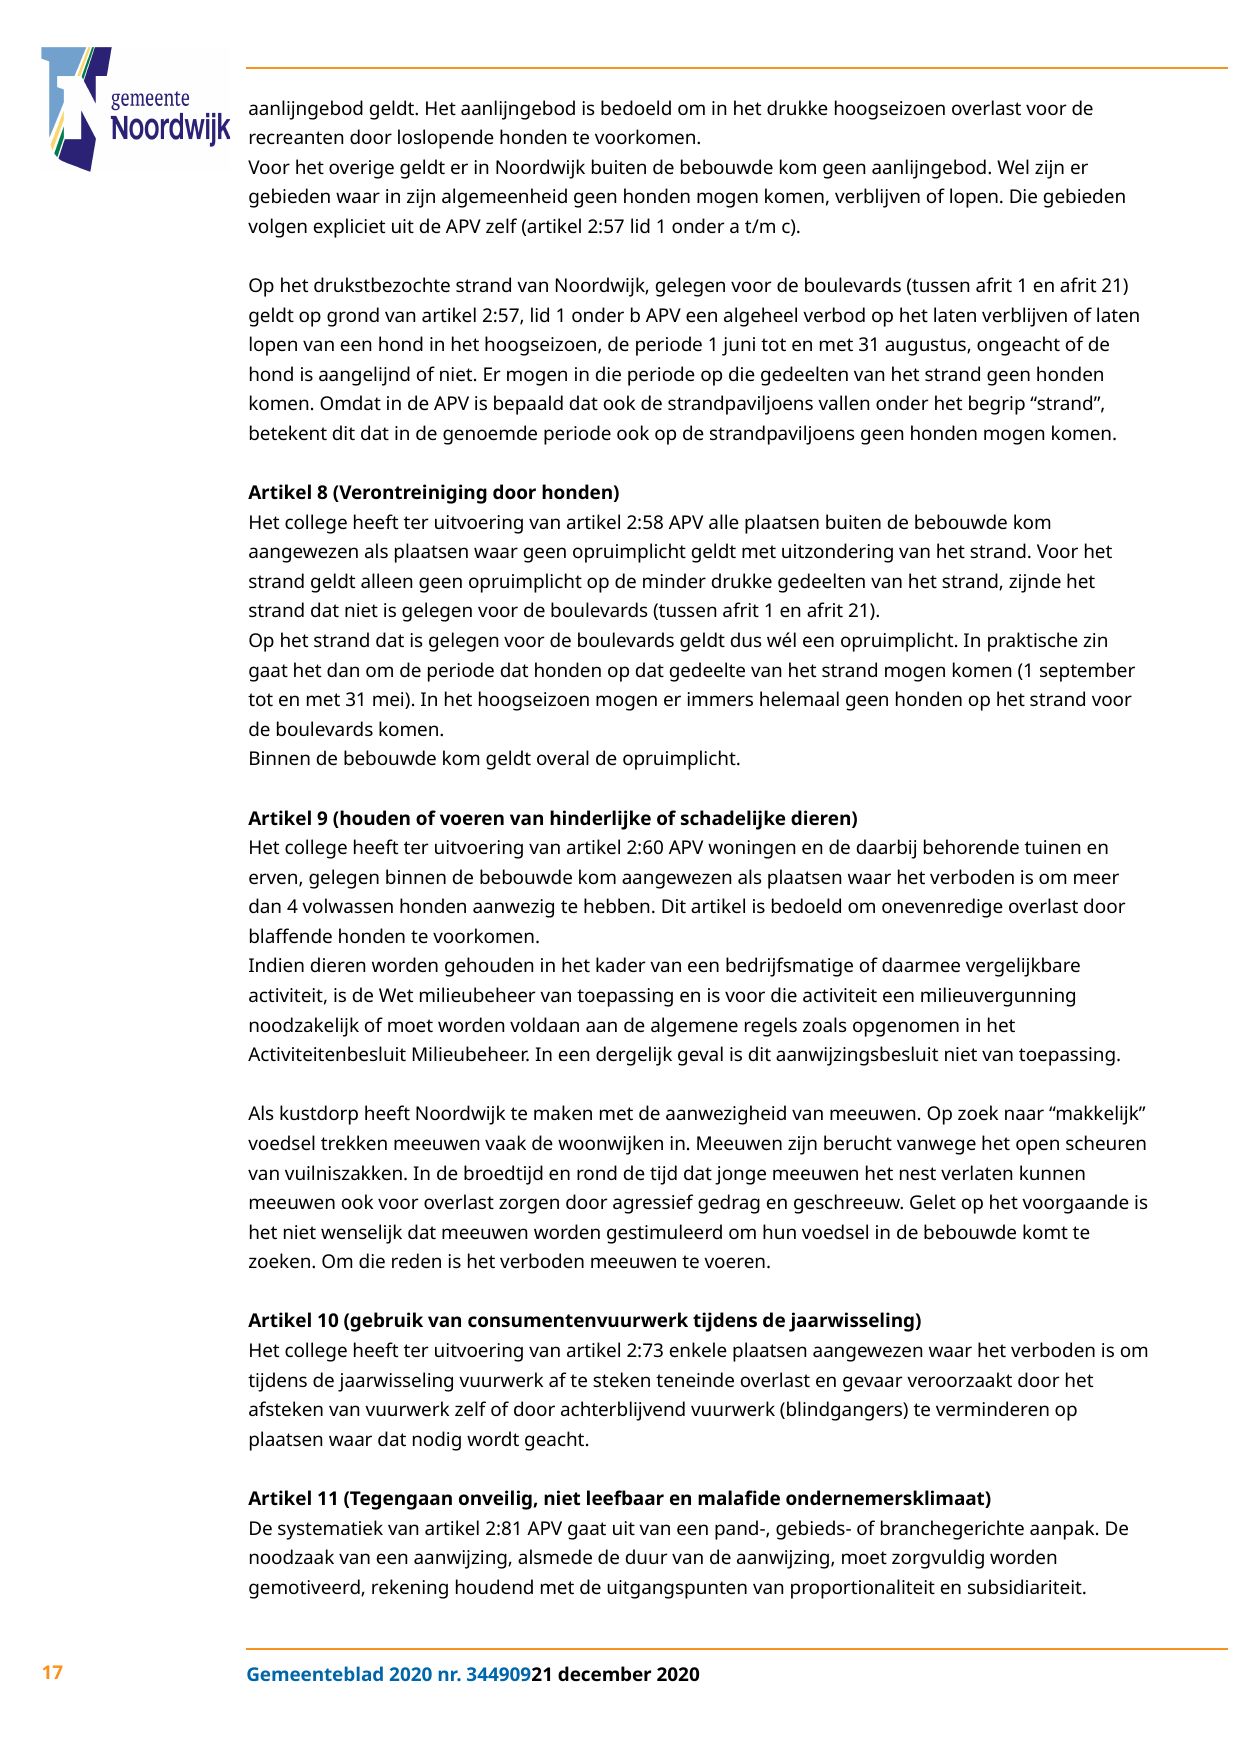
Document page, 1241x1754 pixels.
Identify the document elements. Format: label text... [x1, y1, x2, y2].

text aanlijngebod geldt. Het aanlijngebod is bedoeld om in het drukke hoogseizoen overlast voor de recreanten door loslopende honden te voorkomen. [248, 95, 1152, 150]
text De systematiek van artikel 2:81 APV gaat uit van een pand-, gebieds- of branchegerichte aanpak. De noodzaak van een aanwijzing, alsmede de duur van de aanwijzing, moet zorgvuldig worden gemotiveerd, rekening houdend met de uitgangspunten van proportionaliteit en subsidiariteit. [248, 1515, 1152, 1600]
text Artikel 10 (gebruik van consumentenvuurwerk tijdens de jaarwisseling) [248, 1308, 1152, 1333]
text Op het strand dat is gelegen voor de boulevards geldt dus wél een opruimplicht. In praktische zin gaat het dan om de periode dat honden op dat gedeelte van het strand mogen komen (1 september tot en met 31 mei). In het hoogseizoen mogen er immers helemaal geen honden op het strand voor de boulevards komen. [248, 627, 1152, 742]
text Voor het overige geldt er in Noordwijk buiten de bebouwde kom geen aanlijngebod. Wel zijn er gebieden waar in zijn algemeenheid geen honden mogen komen, verblijven of lopen. Die gebieden volgen expliciet uit de APV zelf (artikel 2:57 lid 1 onder a t/m c). [248, 154, 1152, 239]
text Het college heeft ter uitvoering van artikel 2:58 APV alle plaatsen buiten de bebouwde kom aangewezen als plaatsen waar geen opruimplicht geldt met uitzondering van het strand. Voor het strand geldt alleen geen opruimplicht op de minder drukke gedeelten van het strand, zijnde het strand dat niet is gelegen voor de boulevards (tussen afrit 1 en afrit 21). [248, 509, 1152, 623]
text Het college heeft ter uitvoering van artikel 2:60 APV woningen en de daarbij behorende tuinen en erven, gelegen binnen de bebouwde kom aangewezen als plaatsen waar het verboden is om meer dan 4 volwassen honden aanwezig te hebben. Dit artikel is bedoeld om onevenredige overlast door blaffende honden te voorkomen. [248, 834, 1152, 949]
text Het college heeft ter uitvoering van artikel 2:73 enkele plaatsen aangewezen waar het verboden is om tijdens de jaarwisseling vuurwerk af te steken teneinde overlast en gevaar veroorzaakt door het afsteken van vuurwerk zelf of door achterblijvend vuurwerk (blindgangers) te verminderen op plaatsen waar dat nodig wordt geacht. [248, 1337, 1152, 1452]
text Als kustdorp heeft Noordwijk te maken met de aanwezigheid van meeuwen. Op zoek naar “makkelijk” voedsel trekken meeuwen vaak de woonwijken in. Meeuwen zijn berucht vanwege het open scheuren van vuilniszakken. In de broedtijd en rond de tijd dat jonge meeuwen het nest verlaten kunnen meeuwen ook voor overlast zorgen door agressief gedrag en geschreeuw. Gelet op het voorgaande is het niet wenselijk dat meeuwen worden gestimuleerd om hun voedsel in de bebouwde komt te zoeken. Om die reden is het verboden meeuwen te voeren. [248, 1101, 1152, 1274]
text Indien dieren worden gehouden in het kader van een bedrijfsmatige of daarmee vergelijkbare activiteit, is de Wet milieubeheer van toepassing en is voor die activiteit een milieuvergunning noodzakelijk of moet worden voldaan aan de algemene regels zoals opgenomen in het Activiteitenbesluit Milieubeheer. In een dergelijk geval is dit aanwijzingsbesluit niet van toepassing. [248, 953, 1152, 1067]
text Op het drukstbezochte strand van Noordwijk, gelegen voor de boulevards (tussen afrit 1 en afrit 21) geldt op grond van artikel 2:57, lid 1 onder b APV een algeheel verbod op het laten verblijven of laten lopen van een hond in het hoogseizoen, de periode 1 juni tot en met 31 augustus, ongeacht of de hond is aangelijnd of niet. Er mogen in die periode op die gedeelten van het strand geen honden komen. Omdat in de APV is bepaald dat ook de strandpaviljoens vallen onder het begrip “strand”, betekent dit dat in de genoemde periode ook op de strandpaviljoens geen honden mogen komen. [248, 272, 1152, 446]
text Artikel 9 (houden of voeren van hinderlijke of schadelijke dieren) [248, 805, 1152, 831]
text Artikel 8 (Verontreiniging door honden) [248, 479, 1152, 505]
text Artikel 11 (Tegengaan onveilig, niet leefbaar en malafide ondernemersklimaat) [248, 1485, 1152, 1511]
picture [41, 47, 231, 172]
text Binnen de bebouwde kom geldt overal de opruimplicht. [248, 746, 1152, 771]
